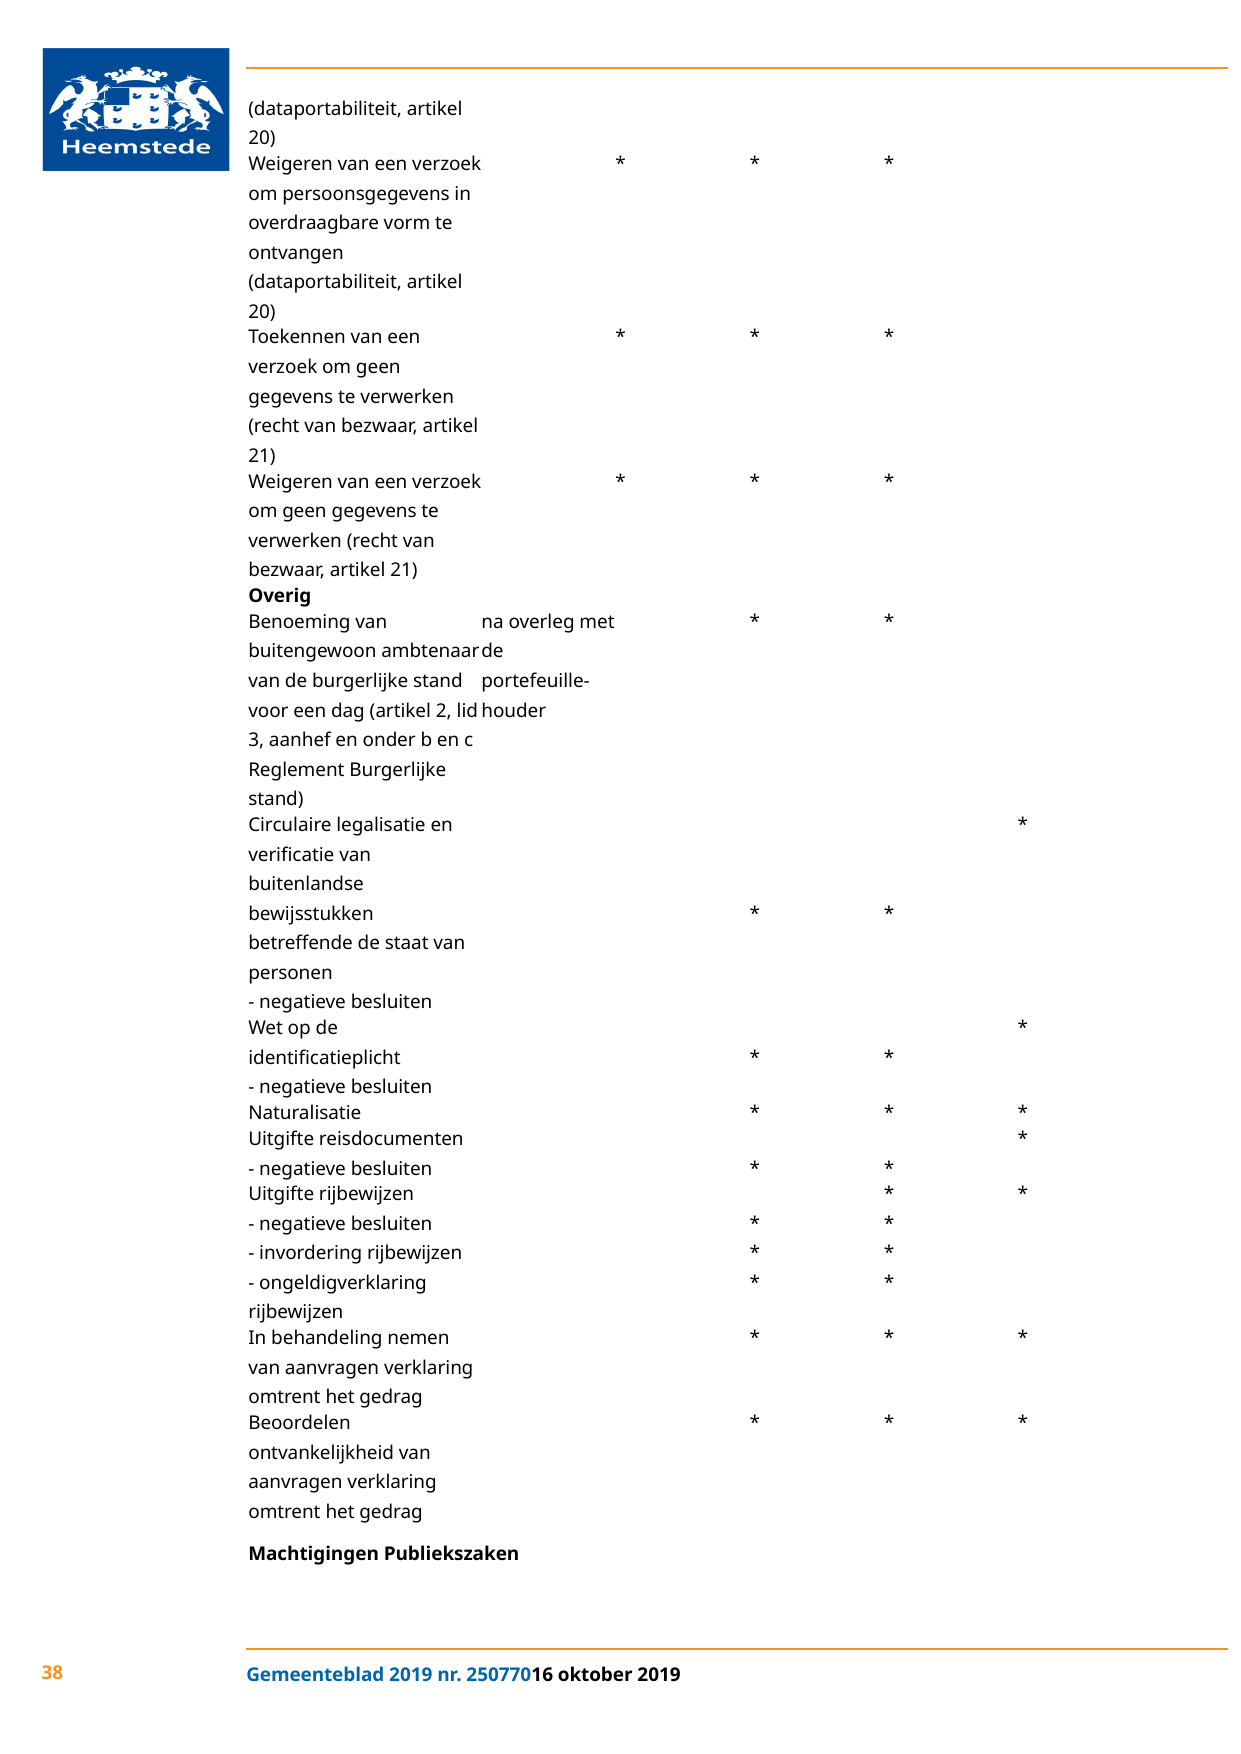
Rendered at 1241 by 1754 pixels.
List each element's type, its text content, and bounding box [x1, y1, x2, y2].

table_cell * [884, 324, 1017, 468]
table_cell * [749, 1099, 883, 1125]
table_cell Beoordelen ontvankelijkheid van aanvragen verklaring omtrent het gedrag [248, 1409, 481, 1524]
table_cell Wet op de identificatieplicht - negatieve besluiten [248, 1015, 481, 1099]
table_cell * * * [749, 1180, 883, 1324]
table_cell [481, 468, 615, 582]
table_cell [481, 150, 615, 324]
table_cell [1018, 324, 1152, 468]
table_cell * [884, 1125, 1017, 1180]
table_cell * [615, 468, 749, 582]
table_cell [481, 1325, 615, 1409]
table_cell * [749, 1325, 883, 1409]
table_cell Benoeming van buitengewoon ambtenaar van de burgerlijke stand voor een dag (artikel 2, lid 3, aanhef en onder b en c Reglement Burgerlijke stand) [248, 608, 481, 811]
table_cell * [1018, 1125, 1152, 1180]
table_cell [481, 1015, 615, 1099]
table_cell Weigeren van een verzoek om geen gegevens te verwerken (recht van bezwaar, artikel 21) [248, 468, 481, 582]
table_cell * [884, 1015, 1017, 1099]
table_cell Circulaire legalisatie en verificatie van buitenlandse bewijsstukken betreffende de staat van personen - negatieve besluiten [248, 811, 481, 1014]
table_cell * * * * [884, 1180, 1017, 1324]
table_cell [481, 95, 615, 150]
table_cell * [1018, 1409, 1152, 1524]
table_cell * [1018, 1015, 1152, 1099]
table_cell * [749, 1015, 883, 1099]
picture [41, 47, 231, 172]
table_cell [749, 95, 883, 150]
table_cell na overleg met de portefeuille-houder [481, 608, 615, 811]
table_cell * [884, 811, 1017, 1014]
table_cell * [1018, 811, 1152, 1014]
table_cell * [884, 1099, 1017, 1125]
table_cell * [749, 1409, 883, 1524]
table_cell (dataportabiliteit, artikel 20) [248, 95, 481, 150]
table_cell [615, 608, 749, 811]
table_cell Uitgifte rijbewijzen - negatieve besluiten - invordering rijbewijzen - ongeldigverklaring rijbewijzen [248, 1180, 481, 1324]
table_cell [1018, 150, 1152, 324]
table_cell * [1018, 1180, 1152, 1324]
table_cell [481, 324, 615, 468]
table_cell Toekennen van een verzoek om geen gegevens te verwerken (recht van bezwaar, artikel 21) [248, 324, 481, 468]
table_cell Uitgifte reisdocumenten - negatieve besluiten [248, 1125, 481, 1180]
table_cell [1018, 582, 1152, 608]
table_cell In behandeling nemen van aanvragen verklaring omtrent het gedrag [248, 1325, 481, 1409]
table_cell * [615, 150, 749, 324]
table_cell [615, 1325, 749, 1409]
table_cell [615, 95, 749, 150]
table_cell [884, 95, 1017, 150]
table_cell Naturalisatie [248, 1099, 481, 1125]
table_cell * [884, 150, 1017, 324]
table_cell * [884, 1409, 1017, 1524]
table_cell * [884, 468, 1017, 582]
table_cell * [749, 150, 883, 324]
table_cell [1018, 95, 1152, 150]
table_cell * [749, 608, 883, 811]
table_cell [481, 1180, 615, 1324]
table_cell [481, 1409, 615, 1524]
table_cell Overig [248, 582, 481, 608]
table_cell [615, 1125, 749, 1180]
table_cell * [615, 324, 749, 468]
text Machtigingen Publiekszaken [248, 1541, 1152, 1566]
table_cell * [884, 608, 1017, 811]
table_cell Weigeren van een verzoek om persoonsgegevens in overdraagbare vorm te ontvangen (dataportabiliteit, artikel 20) [248, 150, 481, 324]
table_cell * [749, 324, 883, 468]
table_cell [615, 1099, 749, 1125]
table_cell [1018, 468, 1152, 582]
table_cell [615, 1180, 749, 1324]
table_cell * [884, 1325, 1017, 1409]
table_cell [749, 582, 883, 608]
table_cell [481, 1125, 615, 1180]
table_cell [615, 1409, 749, 1524]
table_cell * [749, 811, 883, 1014]
table_cell [481, 1099, 615, 1125]
table_cell * [1018, 1099, 1152, 1125]
table_cell [615, 1015, 749, 1099]
table_cell [481, 582, 615, 608]
table_cell [615, 811, 749, 1014]
table_cell [1018, 608, 1152, 811]
table_cell * [749, 1125, 883, 1180]
table_cell * [749, 468, 883, 582]
table_cell [481, 811, 615, 1014]
table_cell * [1018, 1325, 1152, 1409]
table_cell [615, 582, 749, 608]
table_cell [884, 582, 1017, 608]
